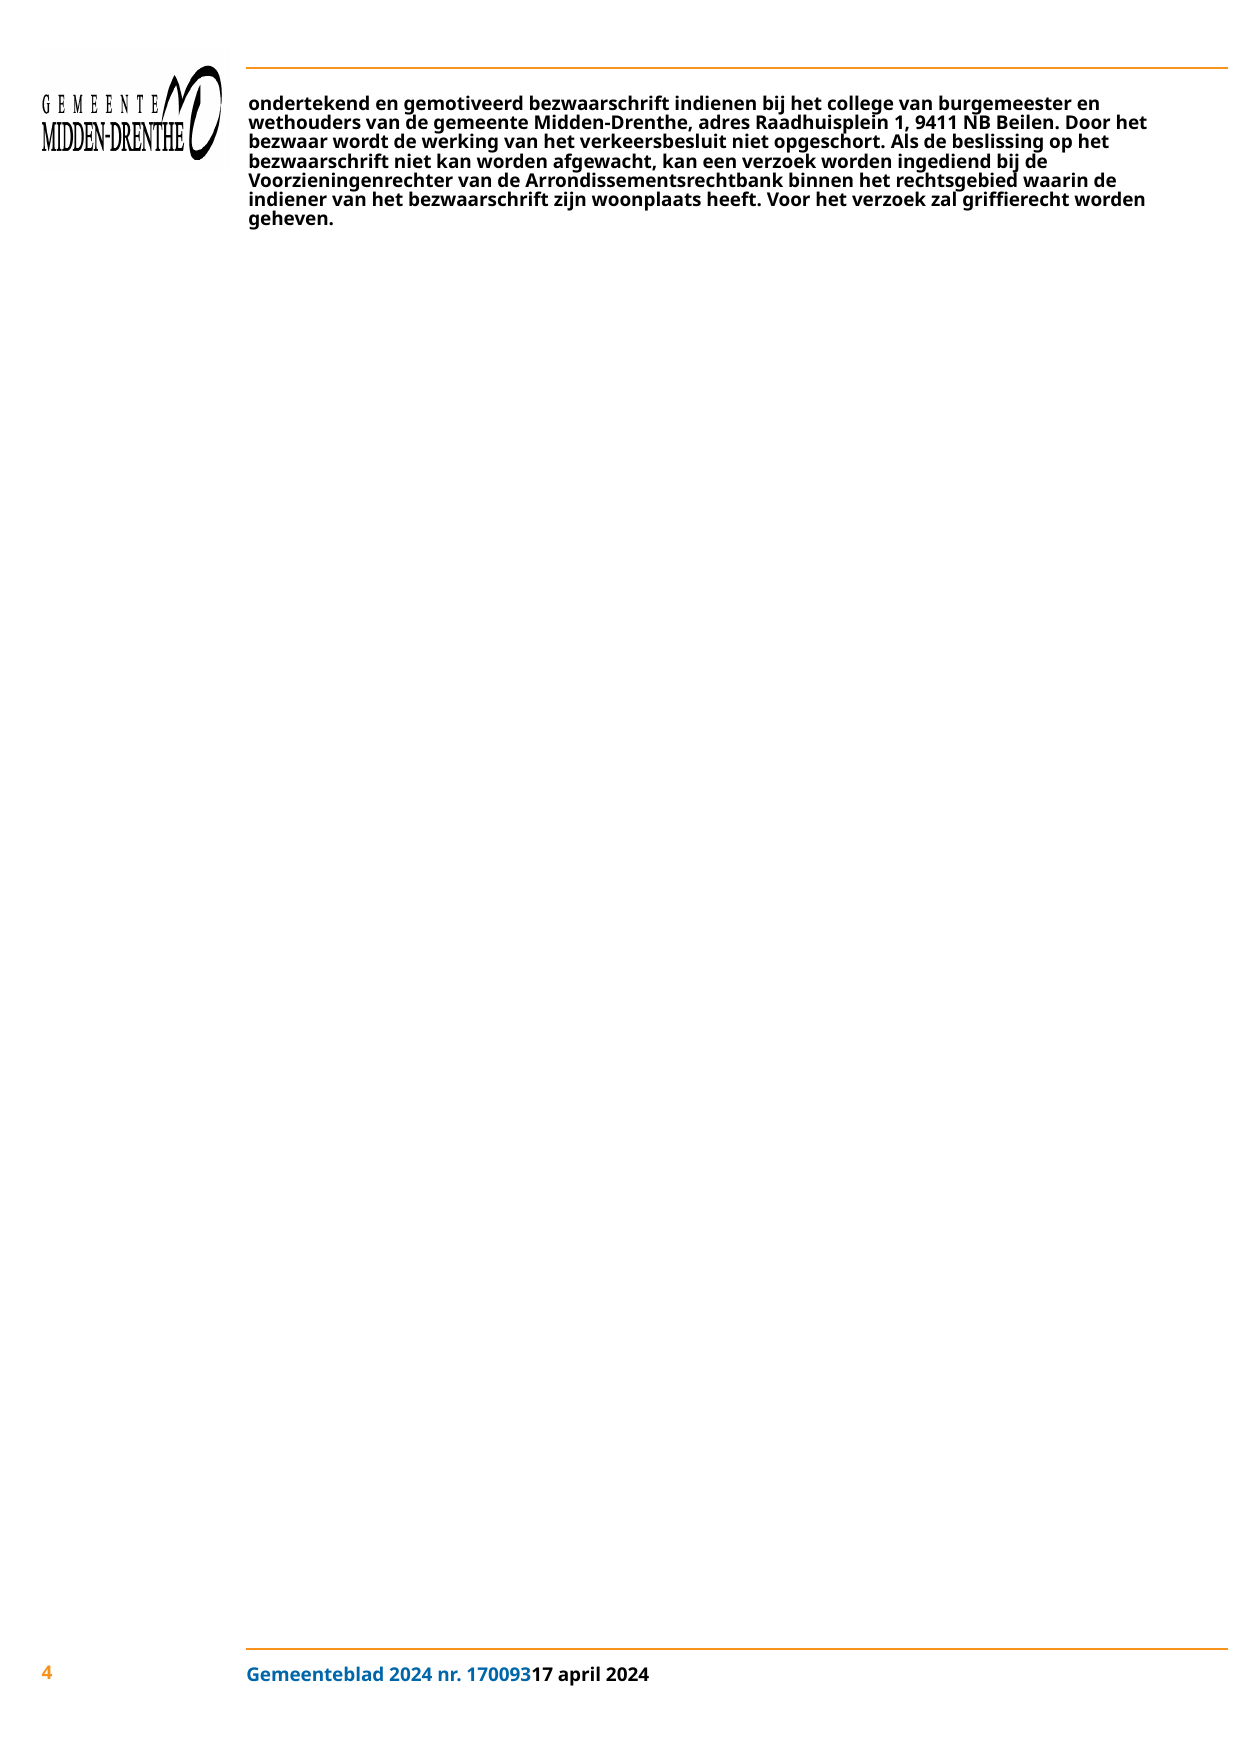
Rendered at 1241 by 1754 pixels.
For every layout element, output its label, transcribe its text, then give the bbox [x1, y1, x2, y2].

text ondertekend en gemotiveerd bezwaarschrift indienen bij het college van burgemeester en wethouders van de gemeente Midden-Drenthe, adres Raadhuisplein 1, 9411 NB Beilen. Door het bezwaar wordt de werking van het verkeersbesluit niet opgeschort. Als de beslissing op het bezwaarschrift niet kan worden afgewacht, kan een verzoek worden ingediend bij de Voorzieningenrechter van de Arrondissementsrechtbank binnen het rechtsgebied waarin de indiener van het bezwaarschrift zijn woonplaats heeft. Voor het verzoek zal griffierecht worden geheven. [248, 95, 1152, 230]
picture [41, 47, 231, 172]
